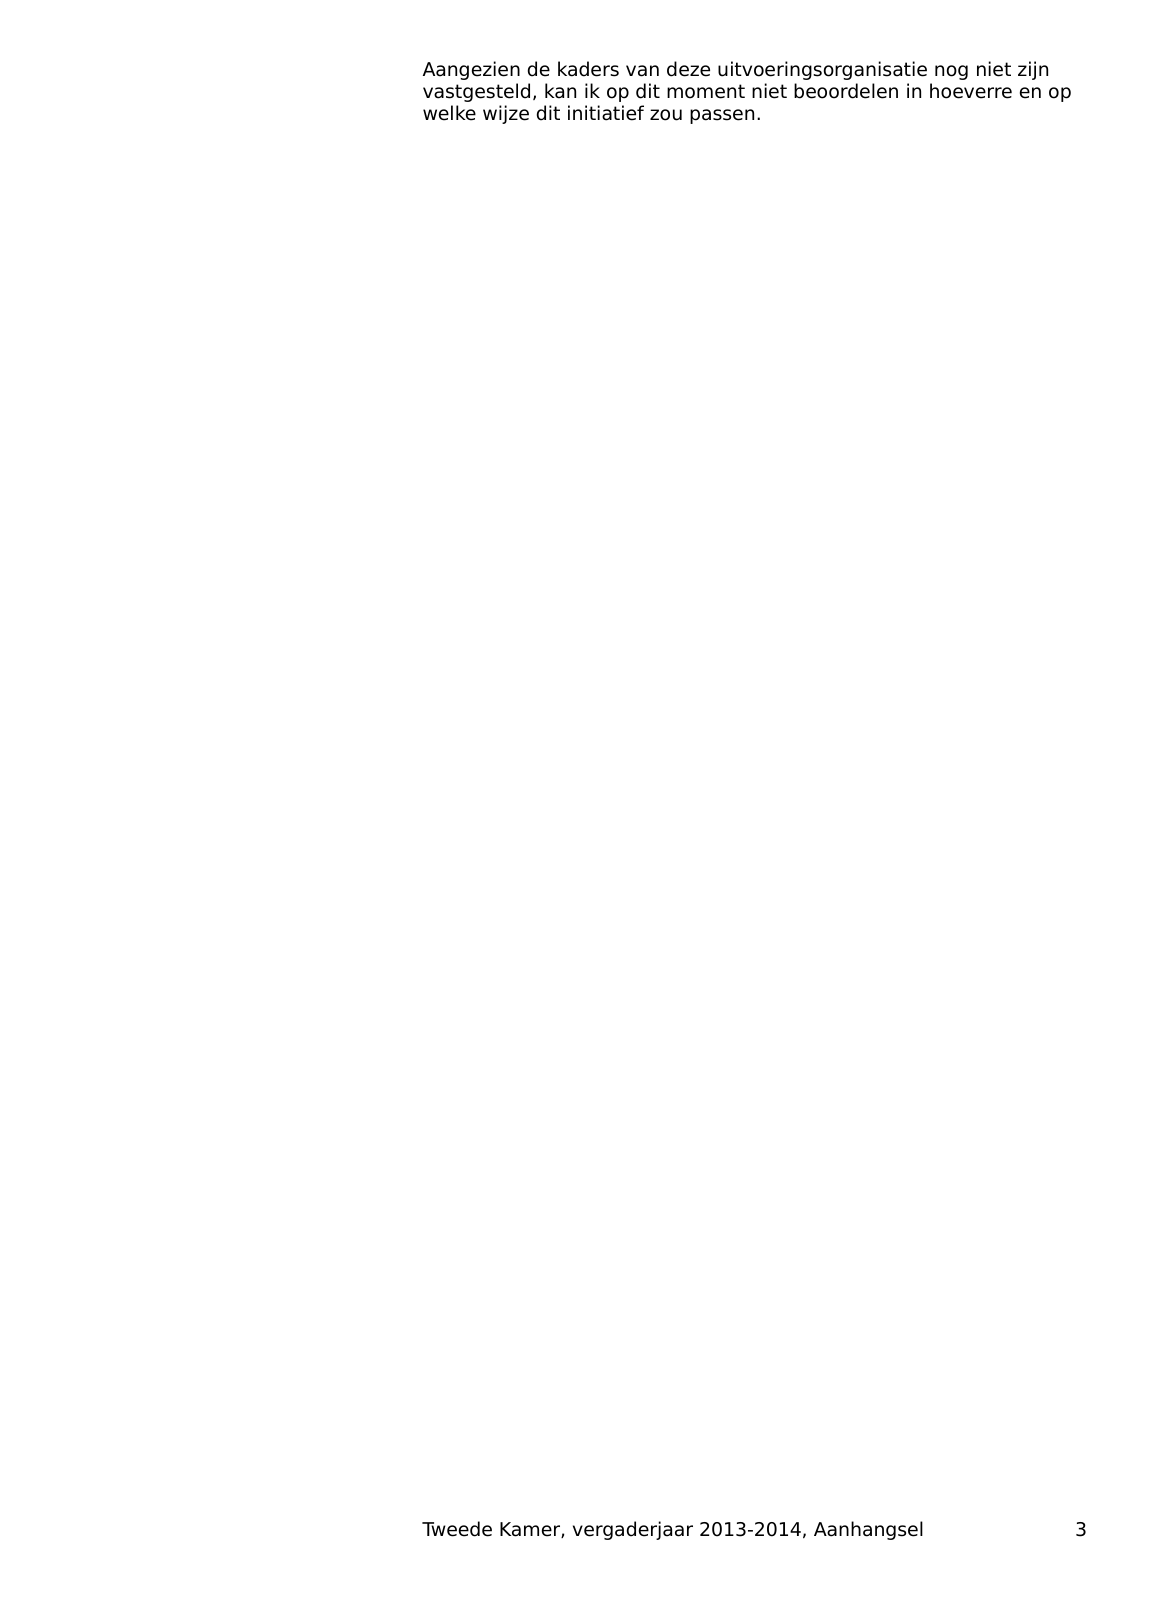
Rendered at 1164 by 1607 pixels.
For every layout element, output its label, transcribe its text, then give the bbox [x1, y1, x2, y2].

text Aangezien de kaders van deze uitvoeringsorganisatie nog niet zijn vastgesteld, kan ik op dit moment niet beoordelen in hoeverre en op welke wijze dit initiatief zou passen. [422, 59, 1087, 125]
